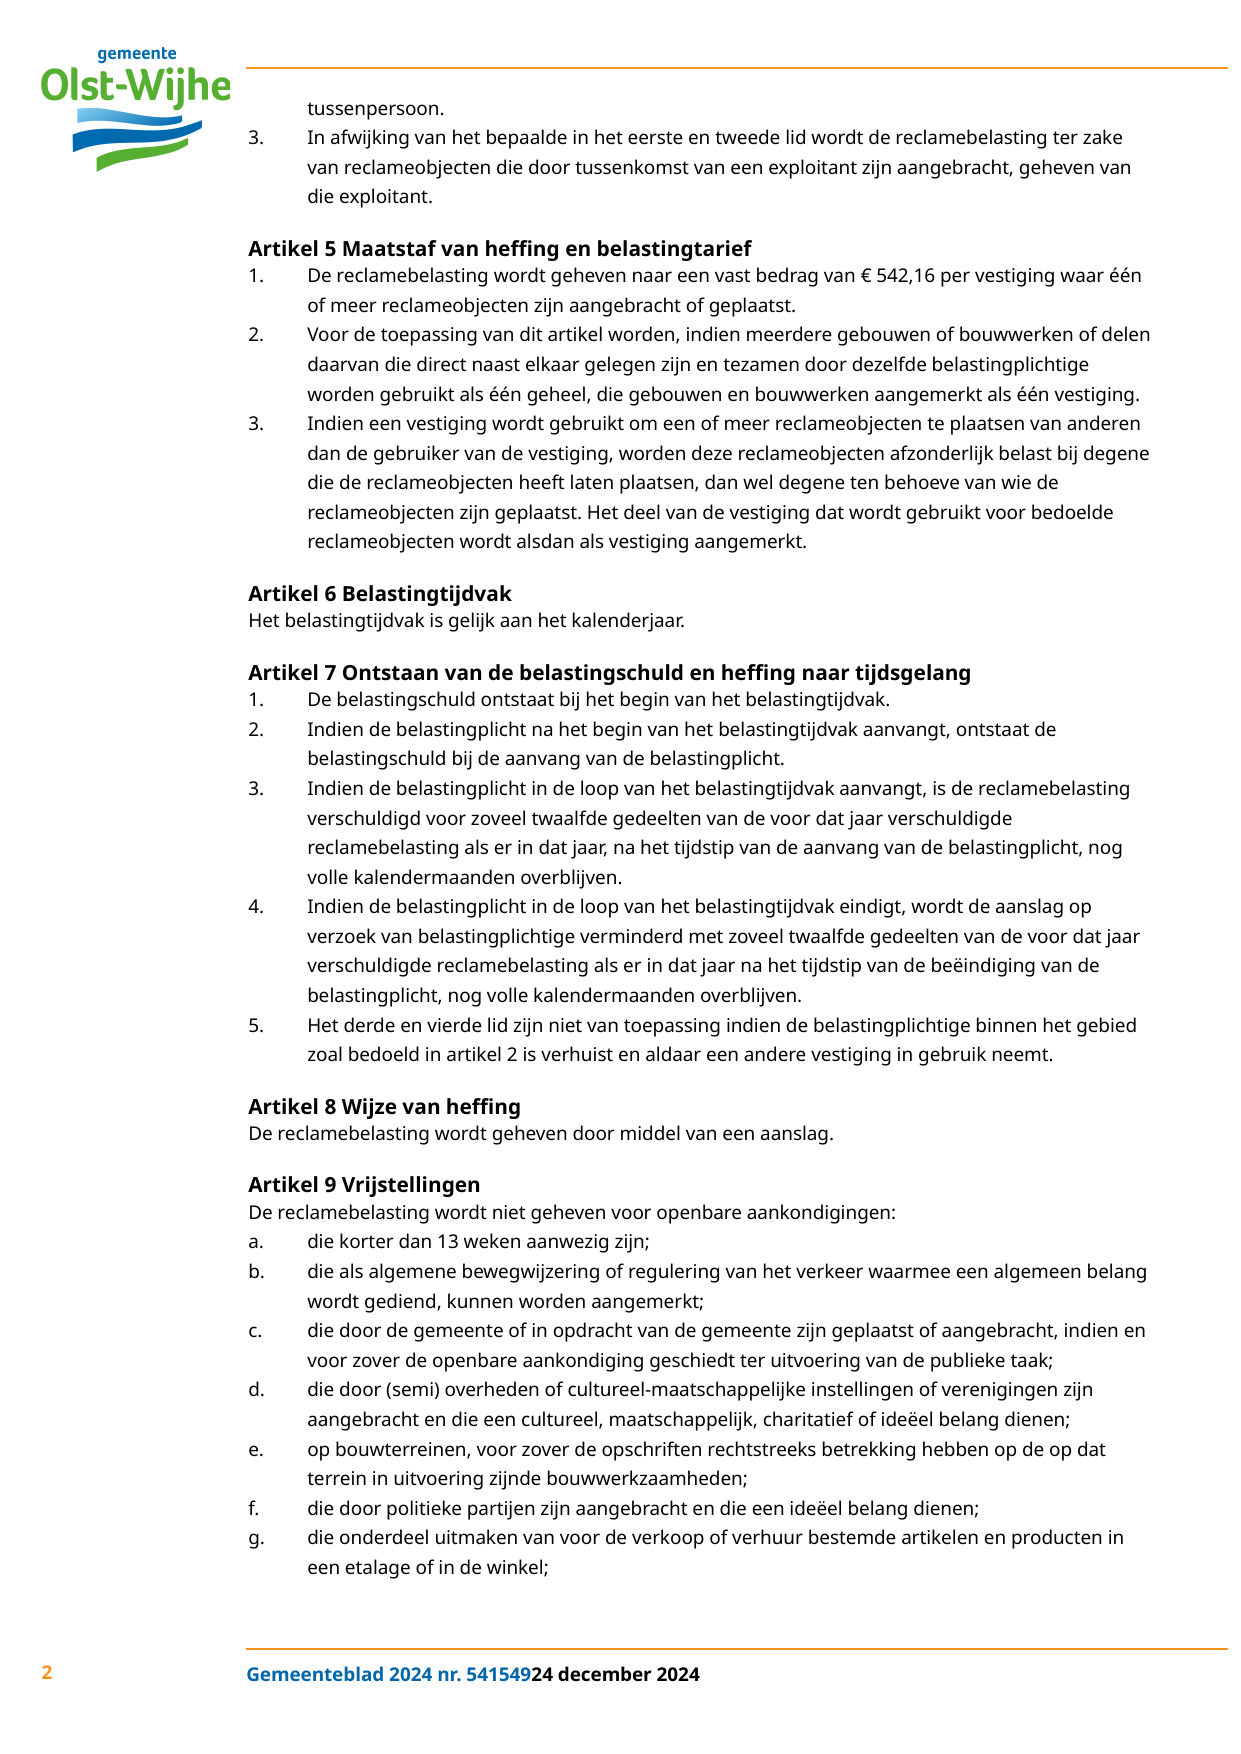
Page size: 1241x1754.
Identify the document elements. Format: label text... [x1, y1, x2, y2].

list die door (semi) overheden of cultureel-maatschappelijke instellingen of verenigingen zijn aangebracht en die een cultureel, maatschappelijk, charitatief of ideëel belang dienen; [248, 1377, 1152, 1432]
list De belastingschuld ontstaat bij het begin van het belastingtijdvak. [248, 686, 1152, 712]
text Artikel 7 Ontstaan van de belastingschuld en heffing naar tijdsgelang [248, 658, 1152, 686]
text De reclamebelasting wordt niet geheven voor openbare aankondigingen: [248, 1199, 1152, 1225]
list Indien de belastingplicht in de loop van het belastingtijdvak aanvangt, is de reclamebelasting verschuldigd voor zoveel twaalfde gedeelten van de voor dat jaar verschuldigde reclamebelasting als er in dat jaar, na het tijdstip van de aanvang van de belastingplicht, nog volle kalendermaanden overblijven. [248, 775, 1152, 889]
list op bouwterreinen, voor zover de opschriften rechtstreeks betrekking hebben op de op dat terrein in uitvoering zijnde bouwwerkzaamheden; [248, 1436, 1152, 1491]
text Het belastingtijdvak is gelijk aan het kalenderjaar. [248, 607, 1152, 633]
list Indien de belastingplicht in de loop van het belastingtijdvak eindigt, wordt de aanslag op verzoek van belastingplichtige verminderd met zoveel twaalfde gedeelten van de voor dat jaar verschuldigde reclamebelasting als er in dat jaar na het tijdstip van de beëindiging van de belastingplicht, nog volle kalendermaanden overblijven. [248, 893, 1152, 1008]
list tussenpersoon. [248, 95, 1152, 121]
list In afwijking van het bepaalde in het eerste en tweede lid wordt de reclamebelasting ter zake van reclameobjecten die door tussenkomst van een exploitant zijn aangebracht, geheven van die exploitant. [248, 124, 1152, 209]
list Indien de belastingplicht na het begin van het belastingtijdvak aanvangt, ontstaat de belastingschuld bij de aanvang van de belastingplicht. [248, 716, 1152, 771]
text Artikel 5 Maatstaf van heffing en belastingtarief [248, 234, 1152, 262]
list Voor de toepassing van dit artikel worden, indien meerdere gebouwen of bouwwerken of delen daarvan die direct naast elkaar gelegen zijn en tezamen door dezelfde belastingplichtige worden gebruikt als één geheel, die gebouwen en bouwwerken aangemerkt als één vestiging. [248, 322, 1152, 406]
list Het derde en vierde lid zijn niet van toepassing indien de belastingplichtige binnen het gebied zoal bedoeld in artikel 2 is verhuist en aldaar een andere vestiging in gebruik neemt. [248, 1012, 1152, 1067]
text Artikel 8 Wijze van heffing [248, 1092, 1152, 1120]
list die korter dan 13 weken aanwezig zijn; [248, 1229, 1152, 1254]
list die door politieke partijen zijn aangebracht en die een ideëel belang dienen; [248, 1495, 1152, 1521]
text De reclamebelasting wordt geheven door middel van een aanslag. [248, 1120, 1152, 1146]
picture [41, 47, 231, 172]
list die als algemene bewegwijzering of regulering van het verkeer waarmee een algemeen belang wordt gediend, kunnen worden aangemerkt; [248, 1258, 1152, 1313]
list die onderdeel uitmaken van voor de verkoop of verhuur bestemde artikelen en producten in een etalage of in de winkel; [248, 1524, 1152, 1580]
text Artikel 6 Belastingtijdvak [248, 579, 1152, 607]
list De reclamebelasting wordt geheven naar een vast bedrag van € 542,16 per vestiging waar één of meer reclameobjecten zijn aangebracht of geplaatst. [248, 262, 1152, 318]
list die door de gemeente of in opdracht van de gemeente zijn geplaatst of aangebracht, indien en voor zover de openbare aankondiging geschiedt ter uitvoering van de publieke taak; [248, 1317, 1152, 1373]
text Artikel 9 Vrijstellingen [248, 1171, 1152, 1199]
list Indien een vestiging wordt gebruikt om een of meer reclameobjecten te plaatsen van anderen dan de gebruiker van de vestiging, worden deze reclameobjecten afzonderlijk belast bij degene die de reclameobjecten heeft laten plaatsen, dan wel degene ten behoeve van wie de reclameobjecten zijn geplaatst. Het deel van de vestiging dat wordt gebruikt voor bedoelde reclameobjecten wordt alsdan als vestiging aangemerkt. [248, 410, 1152, 554]
